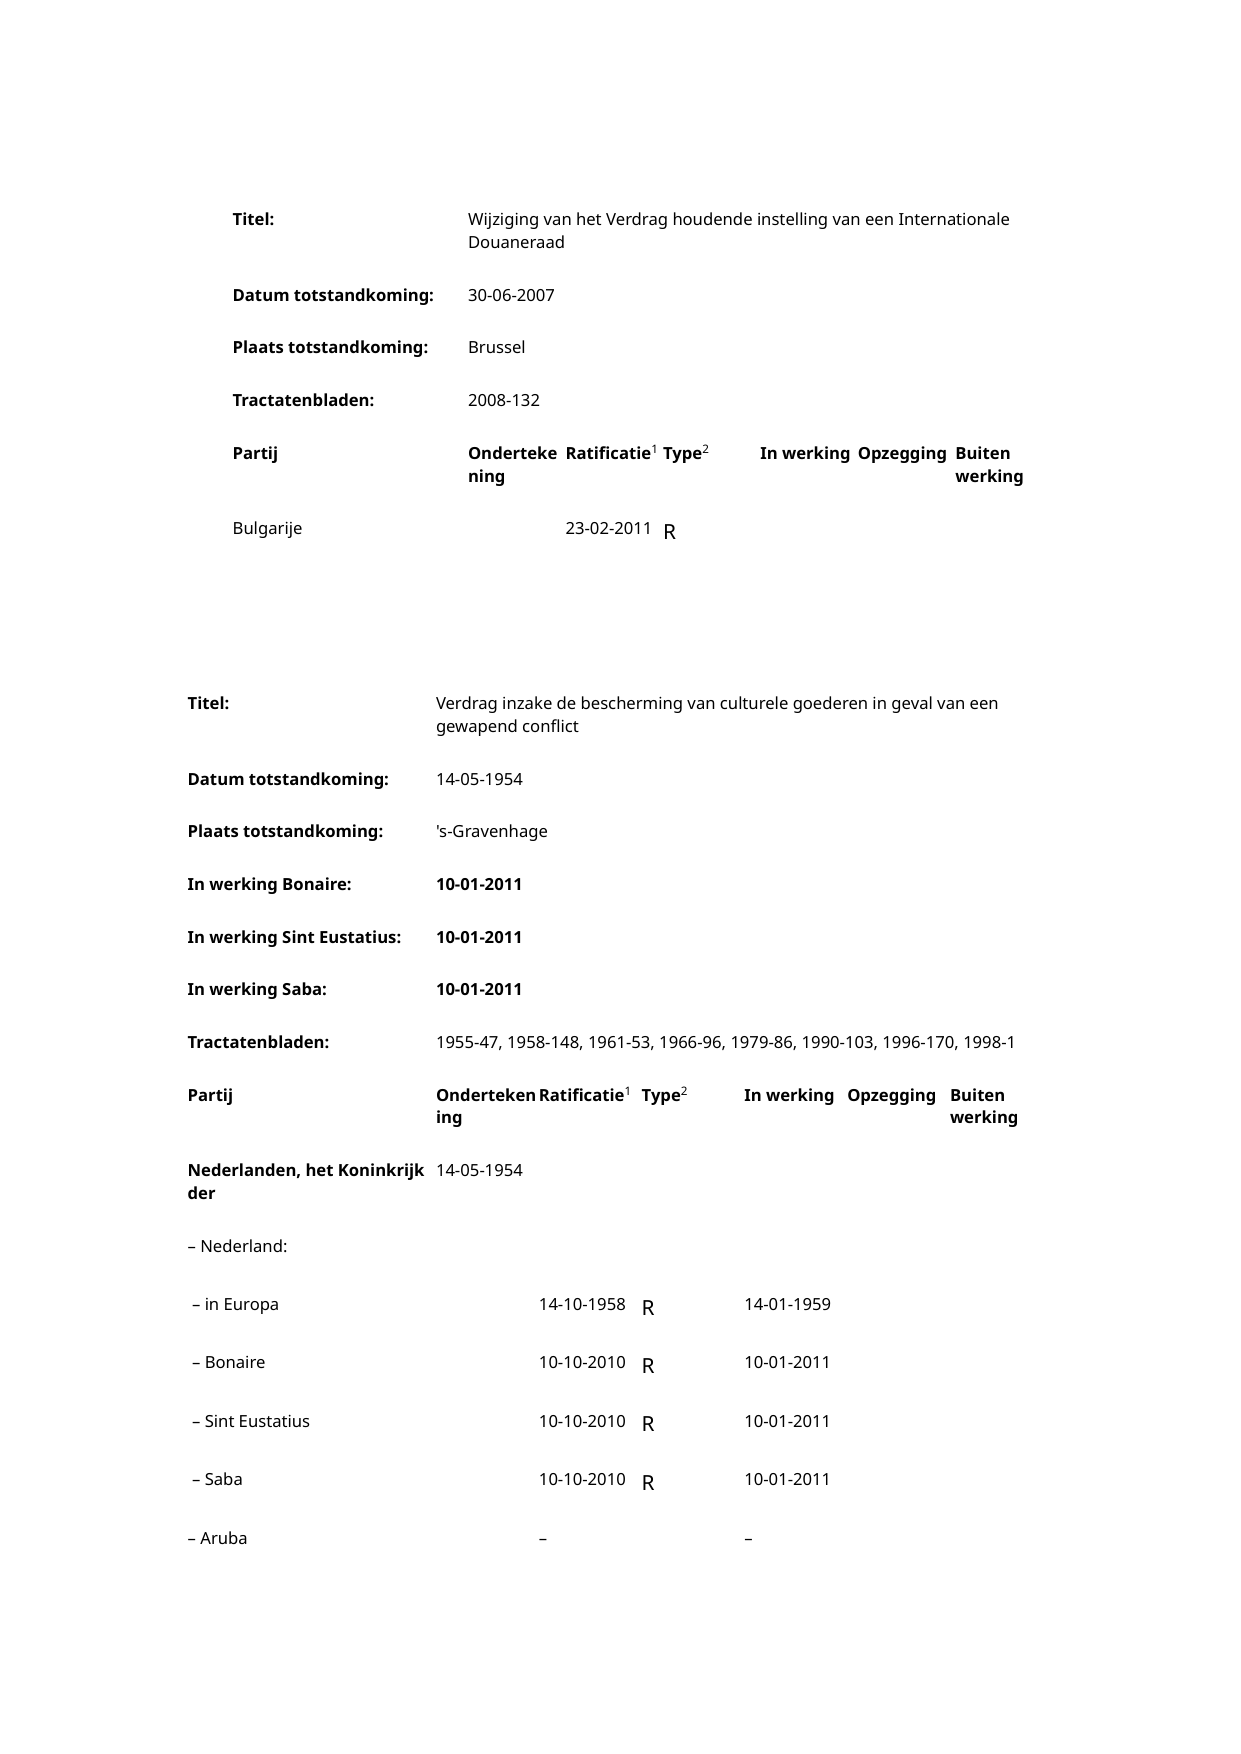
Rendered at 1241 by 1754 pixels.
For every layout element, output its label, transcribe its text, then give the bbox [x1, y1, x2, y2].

table_cell [436, 1526, 539, 1585]
table_cell Plaats totstandkoming: [188, 820, 436, 872]
table_cell [436, 1351, 539, 1409]
table_cell [744, 1234, 847, 1293]
table_cell [847, 1293, 950, 1351]
table_cell [955, 517, 1053, 575]
table_cell Ratificatie1 [539, 1083, 641, 1159]
table_cell Ondertekening [436, 1083, 539, 1159]
table_cell [436, 1234, 539, 1293]
table_cell 10-10-2010 [539, 1468, 641, 1526]
table_cell Brussel [468, 336, 1053, 389]
table_cell 10-01-2011 [436, 978, 1053, 1031]
table_cell – in Europa [188, 1293, 436, 1351]
table_cell In werking Saba: [188, 978, 436, 1031]
table_cell Nederlanden, het Koninkrijk der [188, 1159, 436, 1234]
table_cell 14-05-1954 [436, 1159, 539, 1234]
table_cell Buiten werking [955, 441, 1053, 517]
table_cell [847, 1159, 950, 1234]
table_cell 30-06-2007 [468, 283, 1053, 336]
table_cell In werking Bonaire: [188, 873, 436, 925]
table_cell Datum totstandkoming: [188, 767, 436, 820]
table_cell [847, 1468, 950, 1526]
table_cell – [539, 1526, 641, 1585]
table_cell [641, 1526, 744, 1585]
table_cell 10-01-2011 [436, 873, 1053, 925]
table_cell [847, 1351, 950, 1409]
table_cell 10-01-2011 [744, 1351, 847, 1409]
table_cell 10-10-2010 [539, 1410, 641, 1468]
table_cell [950, 1351, 1053, 1409]
table_cell [950, 1293, 1053, 1351]
table_cell Type2 [641, 1083, 744, 1159]
table_cell 10-01-2011 [744, 1410, 847, 1468]
table_cell [847, 1410, 950, 1468]
table_cell [436, 1293, 539, 1351]
table_header Verdrag inzake de bescherming van culturele goederen in geval van een gewapend conflict [436, 692, 1053, 767]
table_cell In werking Sint Eustatius: [188, 925, 436, 978]
table_cell Opzegging [847, 1083, 950, 1159]
table_cell Partij [188, 1083, 436, 1159]
table_cell R [663, 517, 760, 575]
table_cell 10-01-2011 [744, 1468, 847, 1526]
table_cell 2008-132 [468, 389, 1053, 441]
table_header Titel: [188, 692, 436, 767]
table_cell – Aruba [188, 1526, 436, 1585]
table_cell Ratificatie1 [565, 441, 663, 517]
table_cell – Saba [188, 1468, 436, 1526]
table_cell [641, 1234, 744, 1293]
table_cell – [744, 1526, 847, 1585]
table_cell In werking [760, 441, 858, 517]
table_cell In werking [744, 1083, 847, 1159]
table_cell [858, 517, 955, 575]
table_cell 14-05-1954 [436, 767, 1053, 820]
table_cell [539, 1234, 641, 1293]
table_header Titel: [233, 208, 468, 283]
table_cell 10-10-2010 [539, 1351, 641, 1409]
table_cell Plaats totstandkoming: [233, 336, 468, 389]
table_cell R [641, 1410, 744, 1468]
table_cell Type2 [663, 441, 760, 517]
table_cell Buiten werking [950, 1083, 1053, 1159]
table_cell [436, 1410, 539, 1468]
table_cell [539, 1159, 641, 1234]
table_cell [950, 1468, 1053, 1526]
table_cell [847, 1526, 950, 1585]
table_cell [641, 1159, 744, 1234]
table_cell [744, 1159, 847, 1234]
table_cell 10-01-2011 [436, 925, 1053, 978]
table_cell [950, 1234, 1053, 1293]
table_cell Datum totstandkoming: [233, 283, 468, 336]
table_cell [436, 1468, 539, 1526]
table_cell Tractatenbladen: [233, 389, 468, 441]
table_cell 23-02-2011 [565, 517, 663, 575]
table_cell [847, 1234, 950, 1293]
table_cell Ondertekening [468, 441, 565, 517]
table_cell [950, 1526, 1053, 1585]
table_cell Bulgarije [233, 517, 468, 575]
table_cell 1955-47, 1958-148, 1961-53, 1966-96, 1979-86, 1990-103, 1996-170, 1998-1 [436, 1031, 1053, 1083]
table_cell – Bonaire [188, 1351, 436, 1409]
table_cell Partij [233, 441, 468, 517]
table_cell 14-01-1959 [744, 1293, 847, 1351]
table_header Wijziging van het Verdrag houdende instelling van een Internationale Douaneraad [468, 208, 1053, 283]
table_cell [950, 1159, 1053, 1234]
table_cell – Sint Eustatius [188, 1410, 436, 1468]
table_cell – Nederland: [188, 1234, 436, 1293]
table_cell R [641, 1468, 744, 1526]
table_cell 's-Gravenhage [436, 820, 1053, 872]
table_cell Tractatenbladen: [188, 1031, 436, 1083]
table_cell [468, 517, 565, 575]
table_cell [760, 517, 858, 575]
table_cell R [641, 1351, 744, 1409]
table_cell Opzegging [858, 441, 955, 517]
table_cell R [641, 1293, 744, 1351]
table_cell [950, 1410, 1053, 1468]
table_cell 14-10-1958 [539, 1293, 641, 1351]
